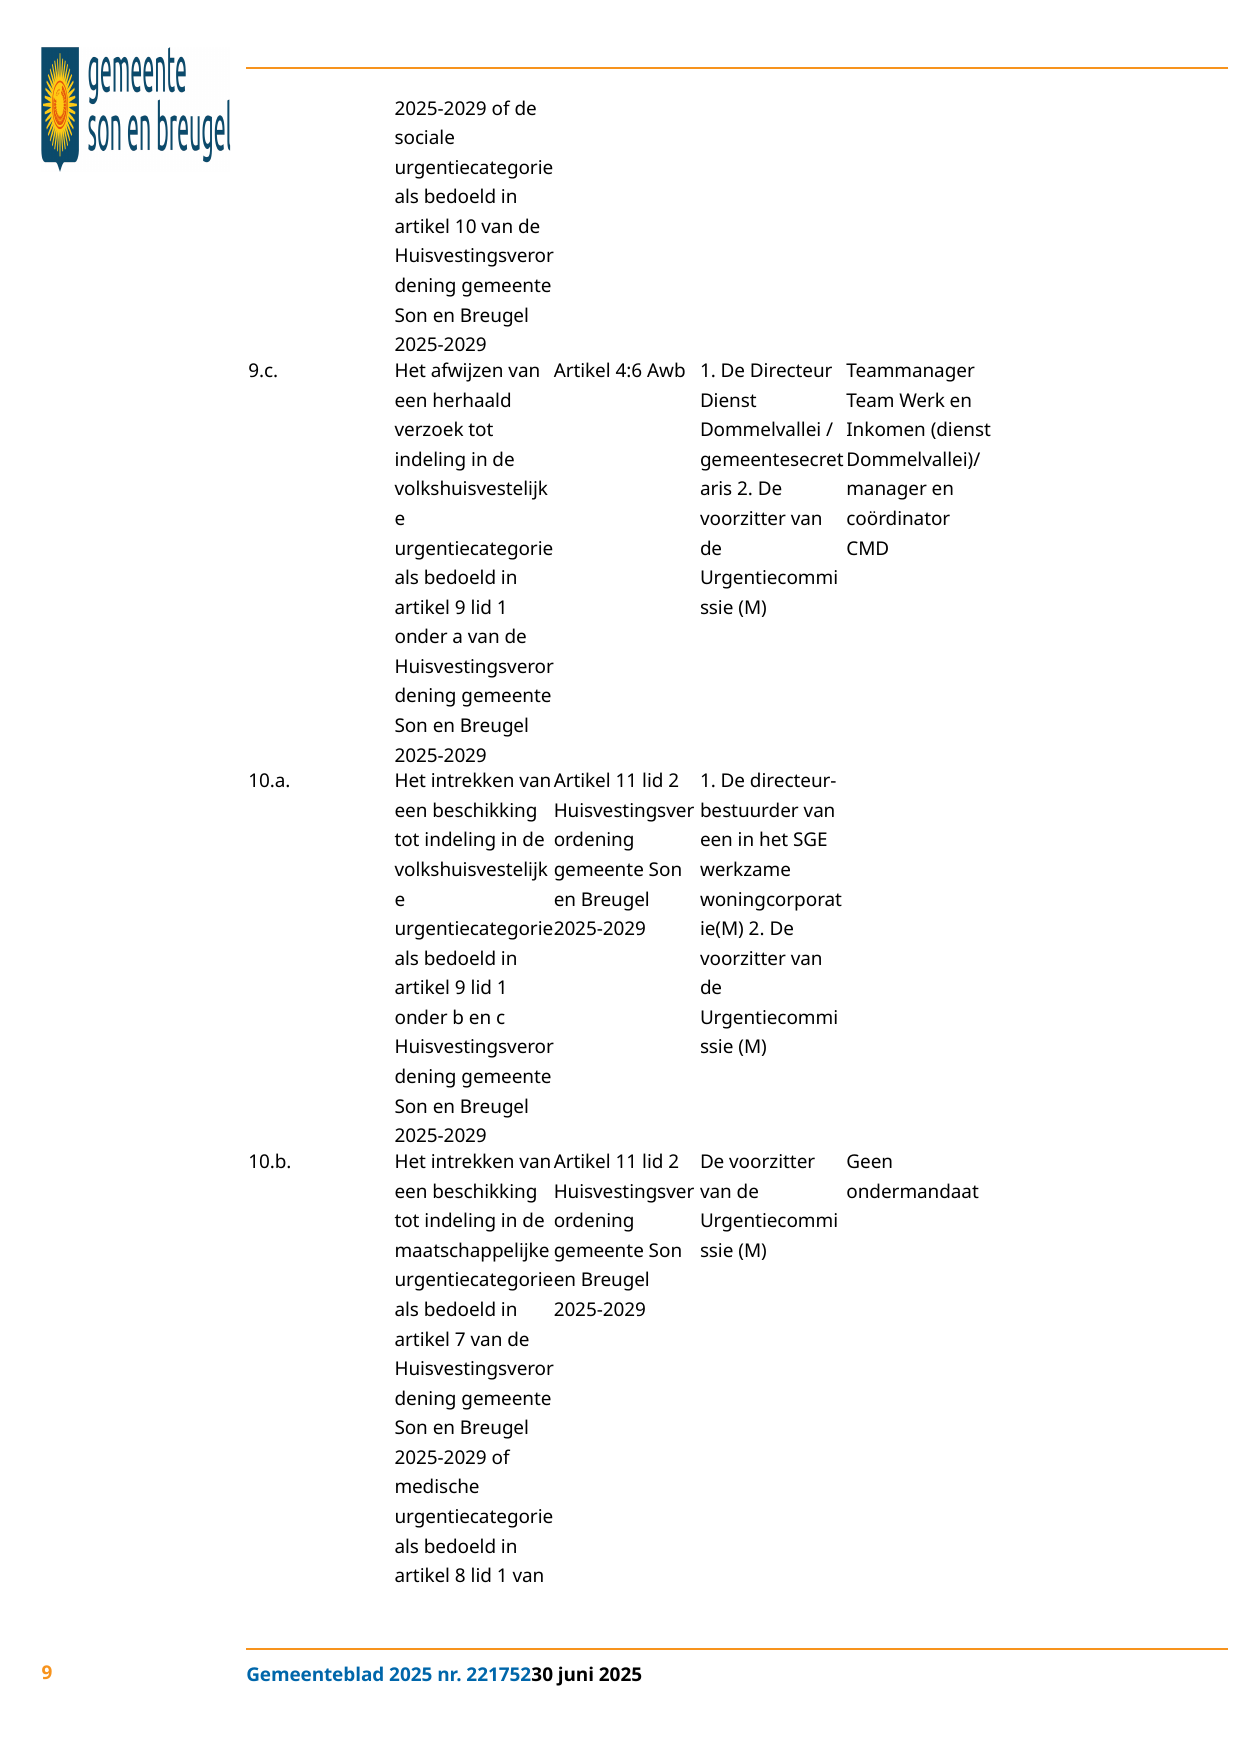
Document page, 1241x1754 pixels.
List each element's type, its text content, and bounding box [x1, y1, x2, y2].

table_cell [993, 768, 1152, 1148]
table_cell Het intrekken van een beschikking tot indeling in de volkshuisvestelijke urgentiecategorie als bedoeld in artikel 9 lid 1 onder b en c Huisvestingsverordening gemeente Son en Breugel 2025-2029 [394, 768, 553, 1148]
table_cell [993, 1148, 1152, 1588]
table_cell Artikel 4:6 Awb [554, 357, 700, 767]
table_cell Artikel 11 lid 2 Huisvestingsverordening gemeente Son en Breugel 2025-2029 [554, 768, 700, 1148]
table_cell Artikel 11 lid 2 Huisvestingsverordening gemeente Son en Breugel 2025-2029 [554, 1148, 700, 1588]
table_cell [993, 357, 1152, 767]
table_cell [700, 95, 846, 357]
table_cell [846, 768, 992, 1148]
table_cell [248, 95, 394, 357]
table_cell 1. De Directeur Dienst Dommelvallei / gemeentesecretaris 2. De voorzitter van de Urgentiecommissie (M) [700, 357, 846, 767]
table_cell Het intrekken van een beschikking tot indeling in de maatschappelijke urgentiecategorie als bedoeld in artikel 7 van de Huisvestingsverordening gemeente Son en Breugel 2025-2029 of medische urgentiecategorie als bedoeld in artikel 8 lid 1 van [394, 1148, 553, 1588]
table_cell Het afwijzen van een herhaald verzoek tot indeling in de volkshuisvestelijke urgentiecategorie als bedoeld in artikel 9 lid 1 onder a van de Huisvestingsverordening gemeente Son en Breugel 2025-2029 [394, 357, 553, 767]
table_cell [993, 95, 1152, 357]
table_cell 10.a. [248, 768, 394, 1148]
table_cell Teammanager Team Werk en Inkomen (dienst Dommelvallei)/ manager en coördinator CMD [846, 357, 992, 767]
table_cell [846, 95, 992, 357]
table_cell [554, 95, 700, 357]
table_cell 1. De directeur-bestuurder van een in het SGE werkzame woningcorporatie(M) 2. De voorzitter van de Urgentiecommissie (M) [700, 768, 846, 1148]
table_cell 9.c. [248, 357, 394, 767]
picture [41, 47, 231, 172]
table_cell 10.b. [248, 1148, 394, 1588]
table_cell De voorzitter van de Urgentiecommissie (M) [700, 1148, 846, 1588]
table_cell 2025-2029 of de sociale urgentiecategorie als bedoeld in artikel 10 van de Huisvestingsverordening gemeente Son en Breugel 2025-2029 [394, 95, 553, 357]
table_cell Geen ondermandaat [846, 1148, 992, 1588]
